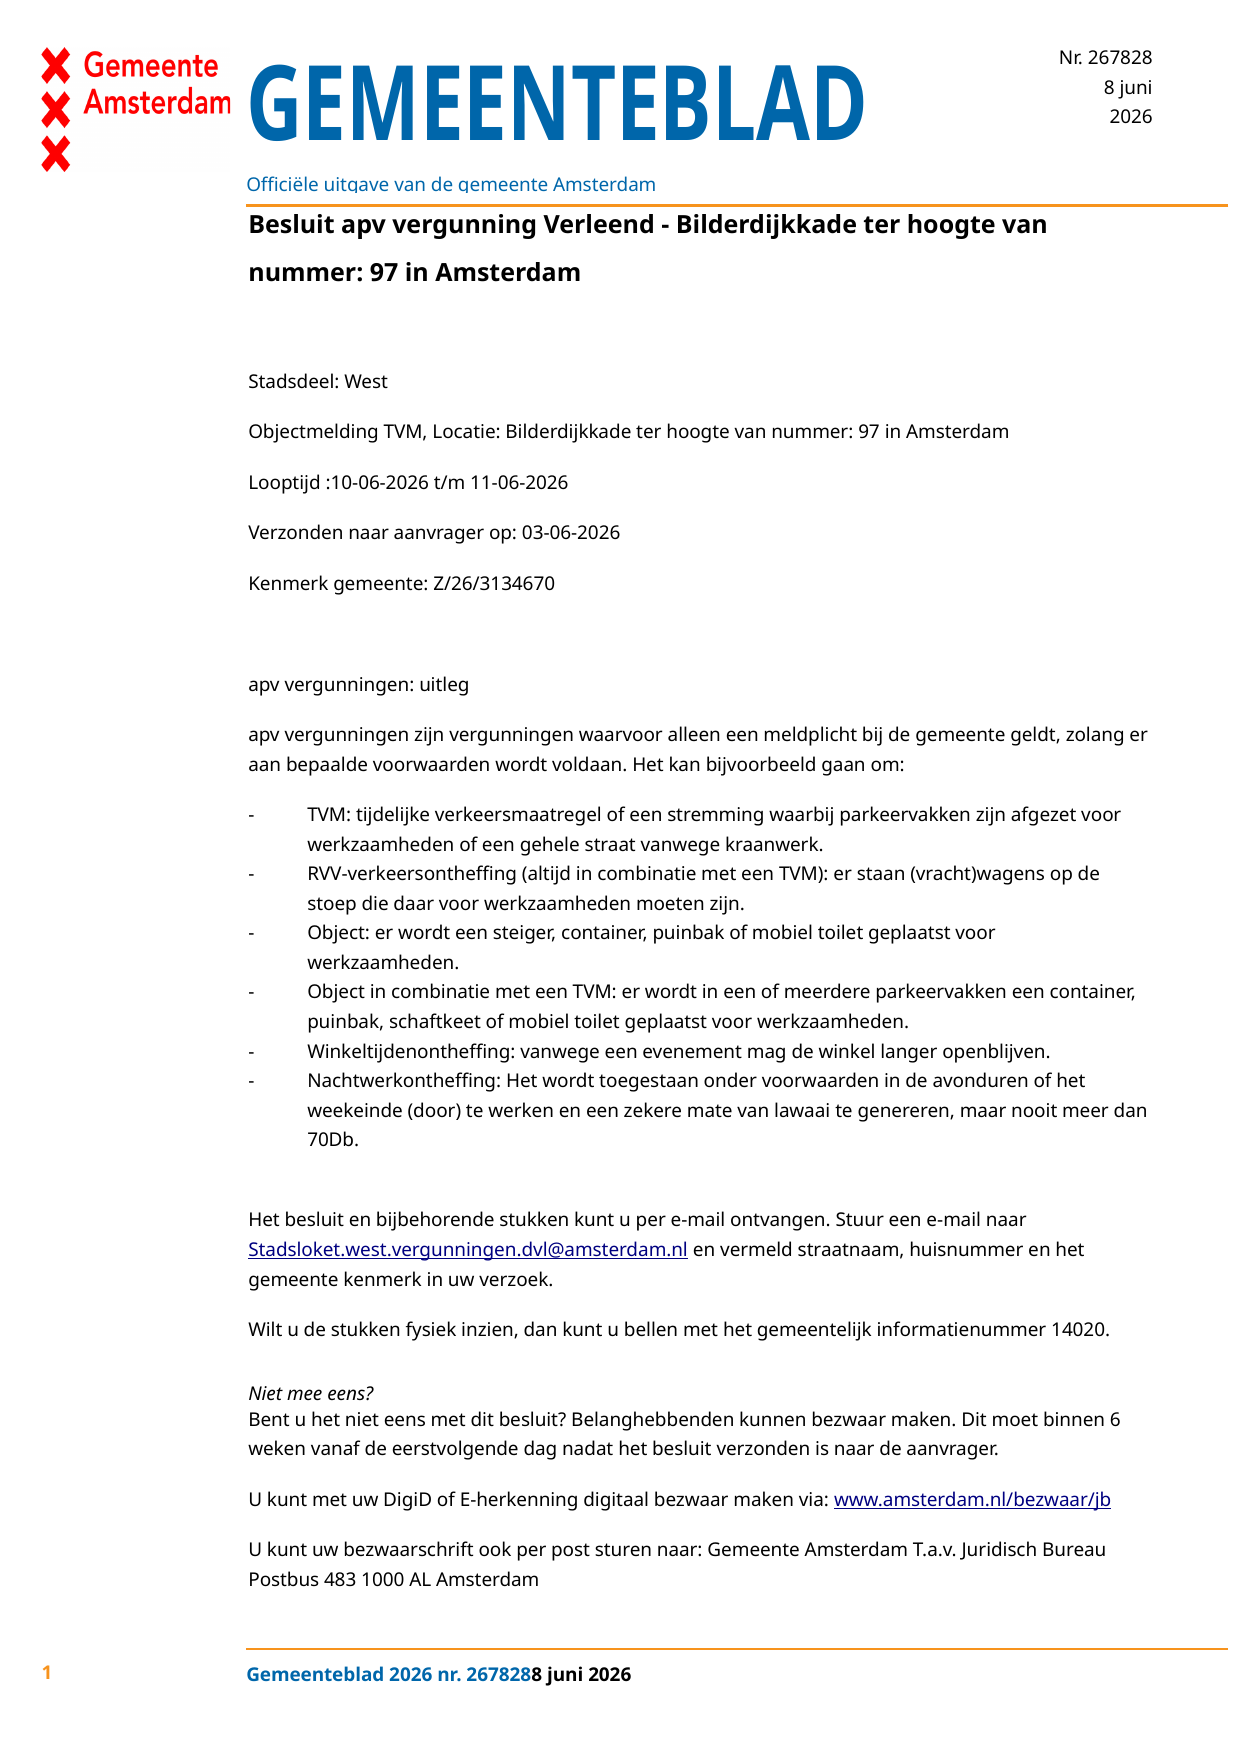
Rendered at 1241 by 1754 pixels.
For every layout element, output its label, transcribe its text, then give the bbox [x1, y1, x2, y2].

text U kunt uw bezwaarschrift ook per post sturen naar: Gemeente Amsterdam T.a.v. Juridisch Bureau Postbus 483 1000 AL Amsterdam [248, 1536, 1152, 1592]
text Looptijd :10-06-2026 t/m 11-06-2026 [248, 469, 1152, 495]
list Nachtwerkontheffing: Het wordt toegestaan onder voorwaarden in de avonduren of het weekeinde (door) te werken en een zekere mate van lawaai te genereren, maar nooit meer dan 70Db. [248, 1067, 1152, 1152]
list TVM: tijdelijke verkeersmaatregel of een stremming waarbij parkeervakken zijn afgezet voor werkzaamheden of een gehele straat vanwege kraanwerk. [248, 801, 1152, 857]
text apv vergunningen zijn vergunningen waarvoor alleen een meldplicht bij de gemeente geldt, zolang er aan bepaalde voorwaarden wordt voldaan. Het kan bijvoorbeeld gaan om: [248, 721, 1152, 777]
text Kenmerk gemeente: Z/26/3134670 [248, 570, 1152, 596]
list Winkeltijdenontheffing: vanwege een evenement mag de winkel langer openblijven. [248, 1038, 1152, 1064]
text apv vergunningen: uitleg [248, 671, 1152, 697]
text Besluit apv vergunning Verleend - Bilderdijkkade ter hoogte van nummer: 97 in Amsterdam [248, 207, 1152, 288]
list Object in combinatie met een TVM: er wordt in een of meerdere parkeervakken een container, puinbak, schaftkeet of mobiel toilet geplaatst voor werkzaamheden. [248, 979, 1152, 1034]
text Niet mee eens? [248, 1380, 1152, 1406]
text U kunt met uw DigiD of E-herkenning digitaal bezwaar maken via: www.amsterdam.nl/bezwaar/jb [248, 1486, 1152, 1512]
list Object: er wordt een steiger, container, puinbak of mobiel toilet geplaatst voor werkzaamheden. [248, 919, 1152, 975]
picture [41, 47, 231, 172]
text Bent u het niet eens met dit besluit? Belanghebbenden kunnen bezwaar maken. Dit moet binnen 6 weken vanaf de eerstvolgende dag nadat het besluit verzonden is naar de aanvrager. [248, 1406, 1152, 1461]
text Wilt u de stukken fysiek inzien, dan kunt u bellen met het gemeentelijk informatienummer 14020. [248, 1316, 1152, 1342]
list RVV-verkeersontheffing (altijd in combinatie met een TVM): er staan (vracht)wagens op de stoep die daar voor werkzaamheden moeten zijn. [248, 860, 1152, 916]
text Objectmelding TVM, Locatie: Bilderdijkkade ter hoogte van nummer: 97 in Amsterdam [248, 419, 1152, 444]
text Stadsdeel: West [248, 368, 1152, 394]
text Het besluit en bijbehorende stukken kunt u per e-mail ontvangen. Stuur een e-mail naar Stadsloket.west.vergunningen.dvl@amsterdam.nl en vermeld straatnaam, huisnummer en het gemeente kenmerk in uw verzoek. [248, 1207, 1152, 1292]
text Verzonden naar aanvrager op: 03-06-2026 [248, 519, 1152, 545]
